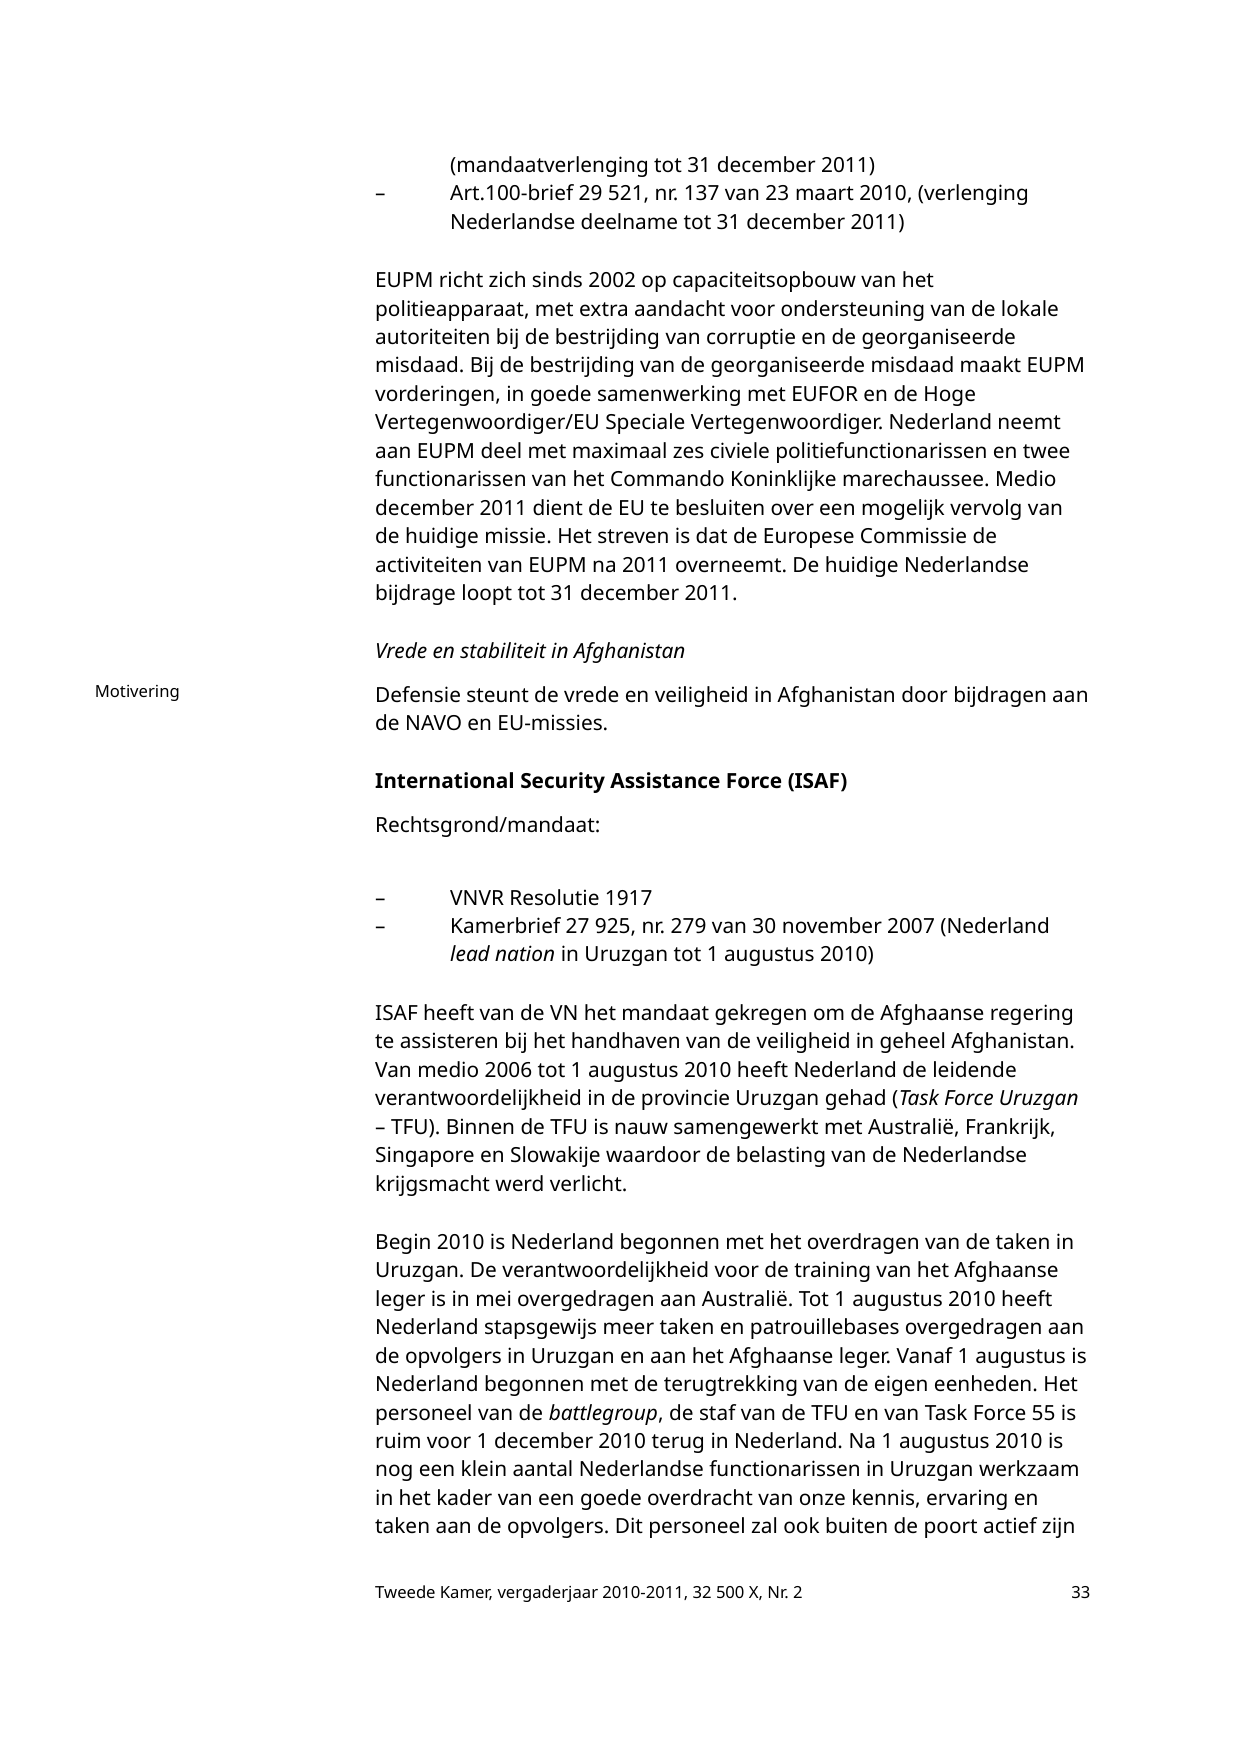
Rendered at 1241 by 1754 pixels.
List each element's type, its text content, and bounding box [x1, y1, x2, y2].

text Defensie steunt de vrede en veiligheid in Afghanistan door bijdragen aan de NAVO en EU-missies. [375, 680, 1090, 737]
text International Security Assistance Force (ISAF) [375, 766, 1090, 795]
list Kamerbrief 27 925, nr. 279 van 30 november 2007 (Nederland lead nation in Uruzgan tot 1 augustus 2010) [375, 911, 1090, 968]
list (mandaatverlenging tot 31 december 2011) [375, 150, 1090, 178]
text EUPM richt zich sinds 2002 op capaciteitsopbouw van het politieapparaat, met extra aandacht voor ondersteuning van de lokale autoriteiten bij de bestrijding van corruptie en de georganiseerde misdaad. Bij de bestrijding van de georganiseerde misdaad maakt EUPM vorderingen, in goede samenwerking met EUFOR en de Hoge Vertegenwoordiger/EU Speciale Vertegenwoordiger. Nederland neemt aan EUPM deel met maximaal zes civiele politiefunctionarissen en twee functionarissen van het Commando Koninklijke marechaussee. Medio december 2011 dient de EU te besluiten over een mogelijk vervolg van de huidige missie. Het streven is dat de Europese Commissie de activiteiten van EUPM na 2011 overneemt. De huidige Nederlandse bijdrage loopt tot 31 december 2011. [375, 265, 1090, 607]
text Motivering [94, 680, 328, 703]
text Rechtsgrond/mandaat: [375, 810, 1090, 838]
text ISAF heeft van de VN het mandaat gekregen om de Afghaanse regering te assisteren bij het handhaven van de veiligheid in geheel Afghanistan. Van medio 2006 tot 1 augustus 2010 heeft Nederland de leidende verantwoordelijkheid in de provincie Uruzgan gehad (Task Force Uruzgan – TFU). Binnen de TFU is nauw samengewerkt met Australië, Frankrijk, Singapore en Slowakije waardoor de belasting van de Nederlandse krijgsmacht werd verlicht. [375, 998, 1090, 1197]
list VNVR Resolutie 1917 [375, 883, 1090, 911]
text Vrede en stabiliteit in Afghanistan [375, 637, 1090, 665]
list Art.100-brief 29 521, nr. 137 van 23 maart 2010, (verlenging Nederlandse deelname tot 31 december 2011) [375, 178, 1090, 235]
text Begin 2010 is Nederland begonnen met het overdragen van de taken in Uruzgan. De verantwoordelijkheid voor de training van het Afghaanse leger is in mei overgedragen aan Australië. Tot 1 augustus 2010 heeft Nederland stapsgewijs meer taken en patrouillebases overgedragen aan de opvolgers in Uruzgan en aan het Afghaanse leger. Vanaf 1 augustus is Nederland begonnen met de terugtrekking van de eigen eenheden. Het personeel van de battlegroup, de staf van de TFU en van Task Force 55 is ruim voor 1 december 2010 terug in Nederland. Na 1 augustus 2010 is nog een klein aantal Nederlandse functionarissen in Uruzgan werkzaam in het kader van een goede overdracht van onze kennis, ervaring en taken aan de opvolgers. Dit personeel zal ook buiten de poort actief zijn [375, 1227, 1090, 1540]
